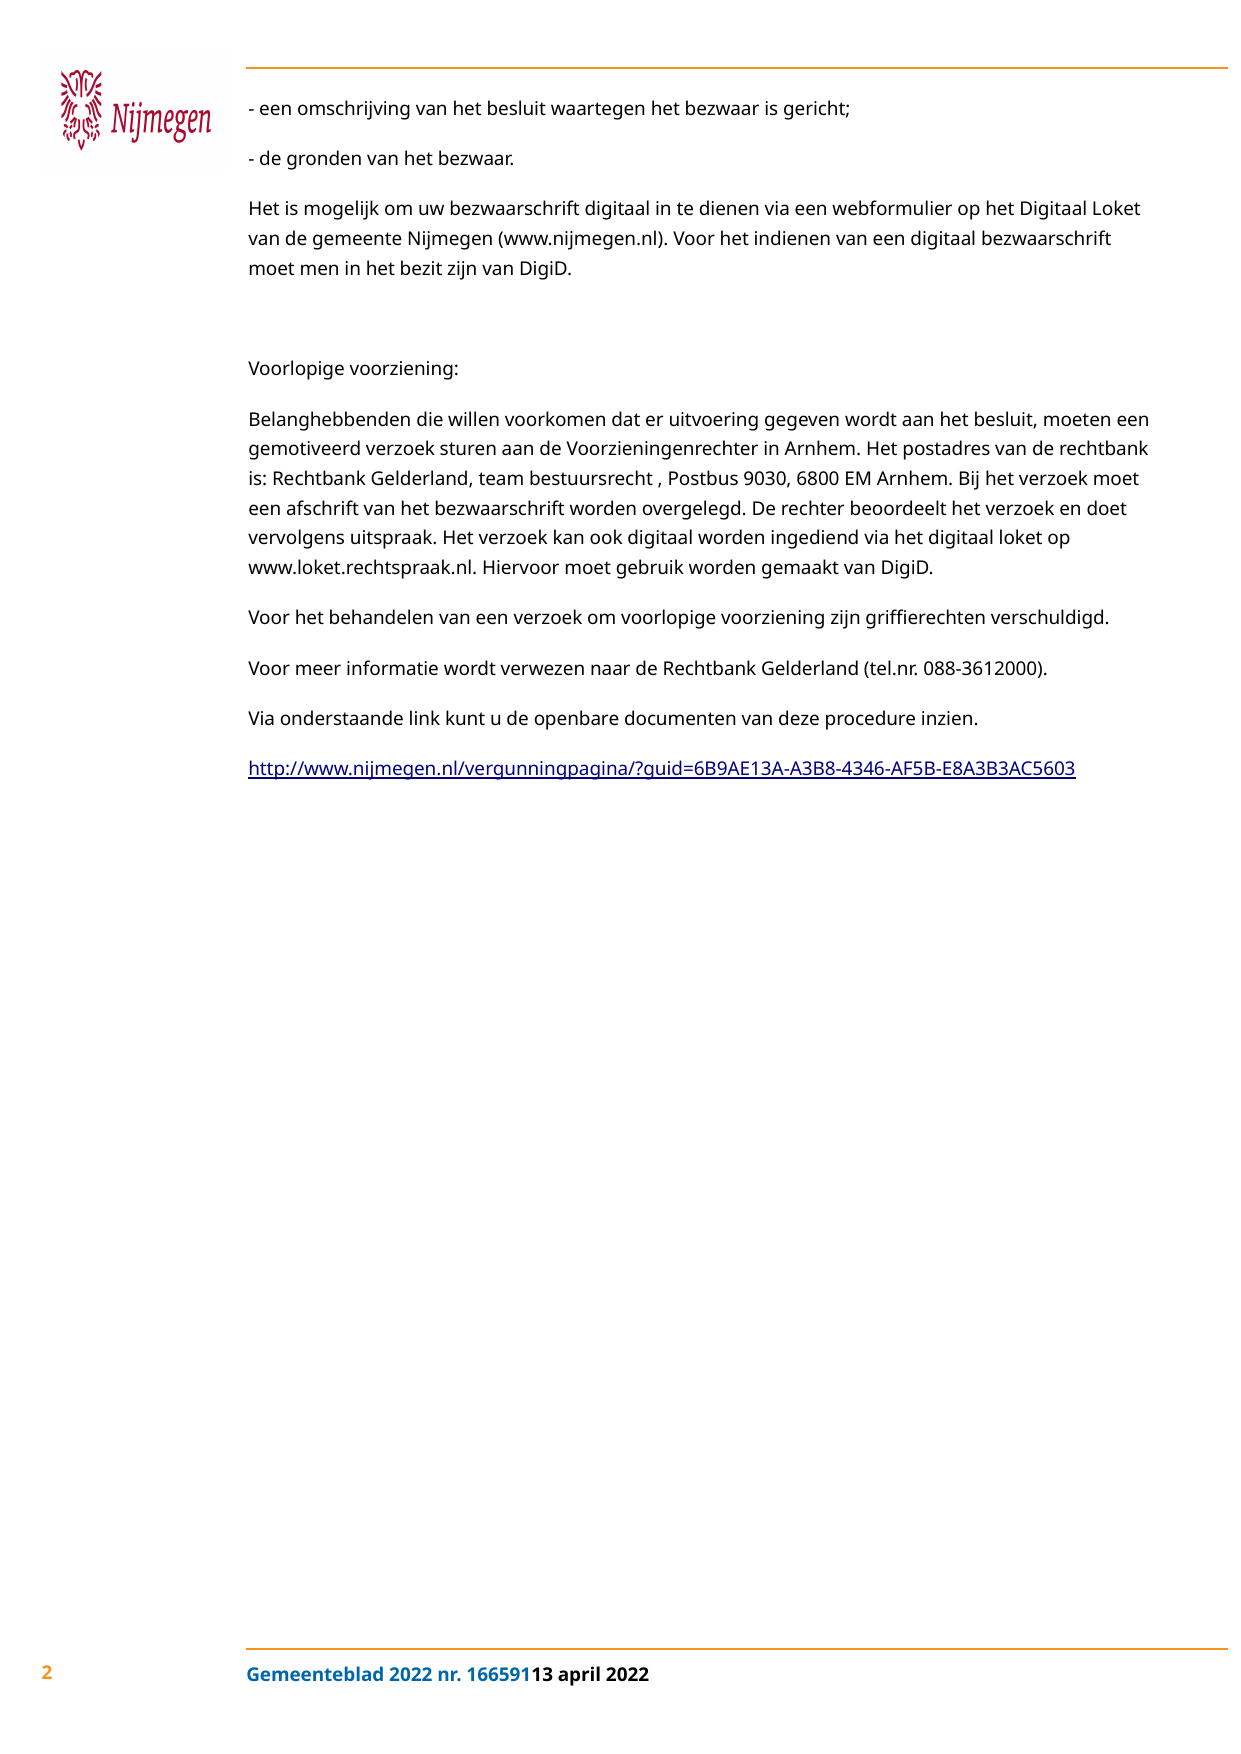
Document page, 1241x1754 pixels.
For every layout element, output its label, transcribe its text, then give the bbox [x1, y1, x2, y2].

picture [41, 47, 231, 172]
text Voor het behandelen van een verzoek om voorlopige voorziening zijn griffierechten verschuldigd. [248, 604, 1152, 630]
text Voorlopige voorziening: [248, 356, 1152, 381]
text Via onderstaande link kunt u de openbare documenten van deze procedure inzien. [248, 705, 1152, 731]
text Voor meer informatie wordt verwezen naar de Rechtbank Gelderland (tel.nr. 088-3612000). [248, 655, 1152, 681]
text - de gronden van het bezwaar. [248, 145, 1152, 171]
text - een omschrijving van het besluit waartegen het bezwaar is gericht; [248, 95, 1152, 121]
text Belanghebbenden die willen voorkomen dat er uitvoering gegeven wordt aan het besluit, moeten een gemotiveerd verzoek sturen aan de Voorzieningenrechter in Arnhem. Het postadres van de rechtbank is: Rechtbank Gelderland, team bestuursrecht , Postbus 9030, 6800 EM Arnhem. Bij het verzoek moet een afschrift van het bezwaarschrift worden overgelegd. De rechter beoordeelt het verzoek en doet vervolgens uitspraak. Het verzoek kan ook digitaal worden ingediend via het digitaal loket op www.loket.rechtspraak.nl. Hiervoor moet gebruik worden gemaakt van DigiD. [248, 406, 1152, 580]
text Het is mogelijk om uw bezwaarschrift digitaal in te dienen via een webformulier op het Digitaal Loket van de gemeente Nijmegen (www.nijmegen.nl). Voor het indienen van een digitaal bezwaarschrift moet men in het bezit zijn van DigiD. [248, 196, 1152, 281]
text http://www.nijmegen.nl/vergunningpagina/?guid=6B9AE13A-A3B8-4346-AF5B-E8A3B3AC5603 [248, 756, 1152, 781]
